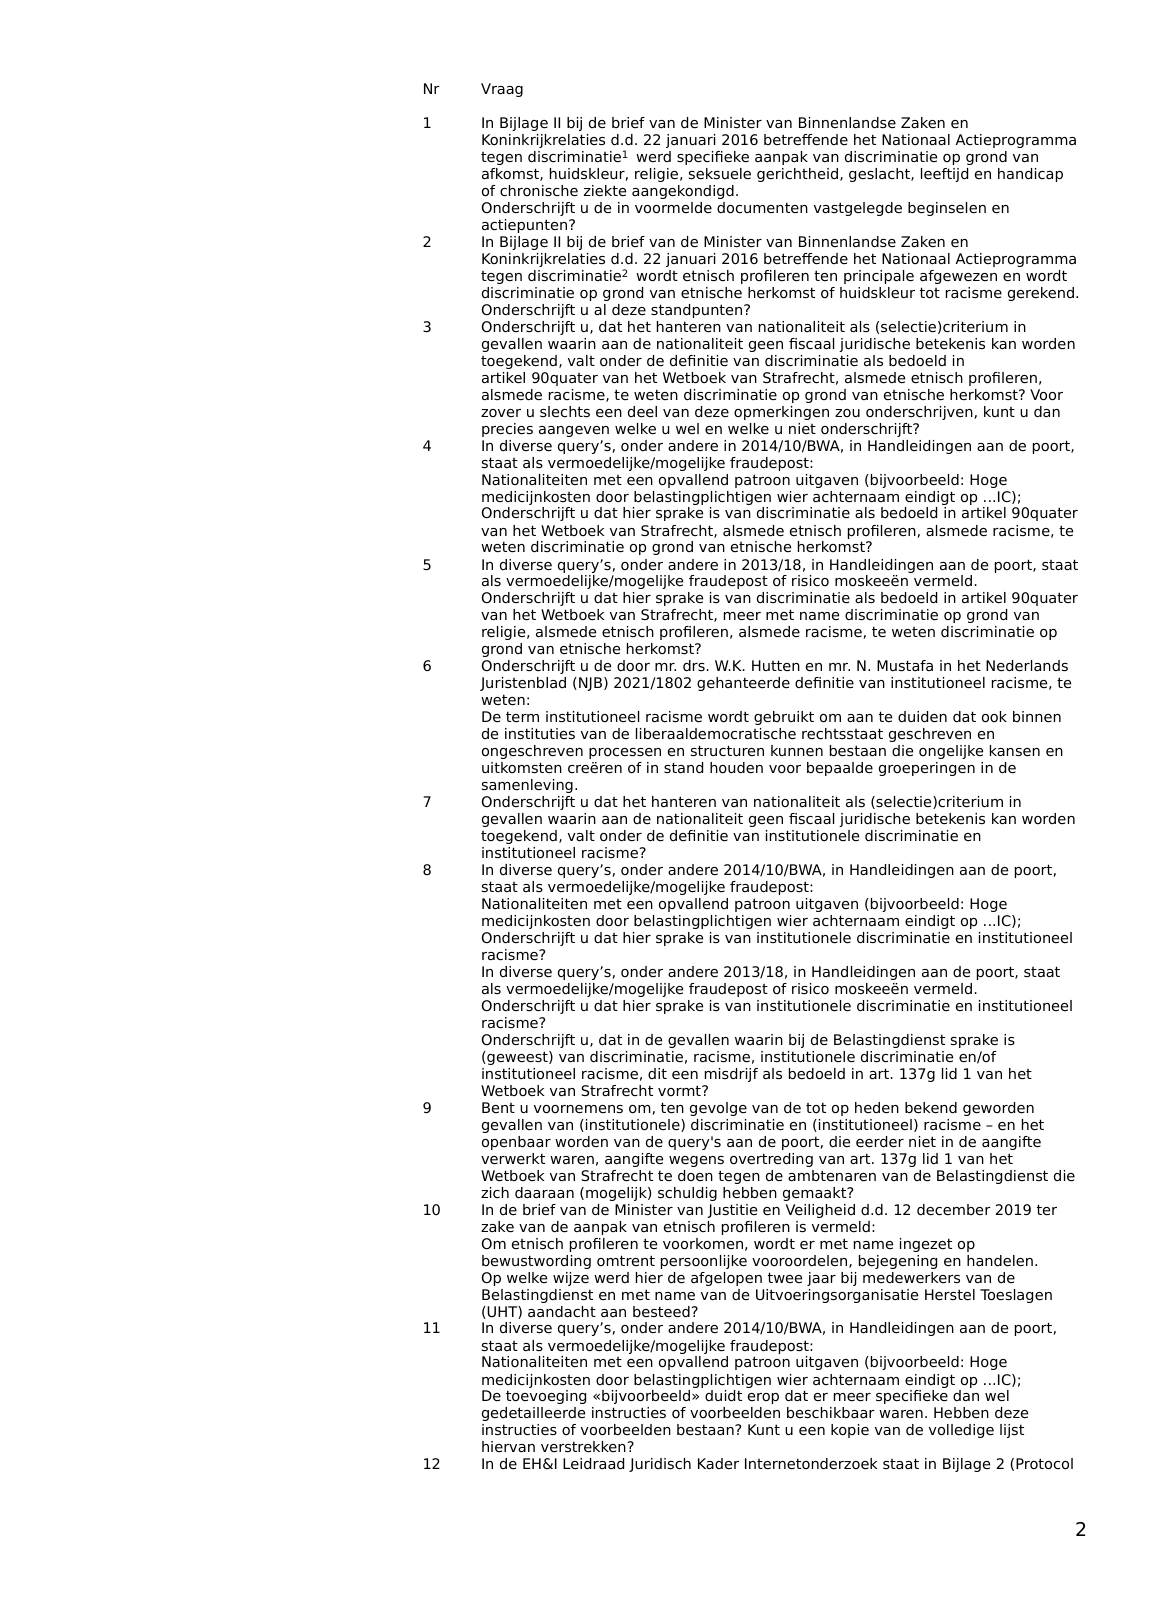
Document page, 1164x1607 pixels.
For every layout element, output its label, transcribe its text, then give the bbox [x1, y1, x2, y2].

table_cell 7 [422, 794, 475, 862]
table_cell [422, 98, 475, 115]
table_cell Onderschrijft u dat het hanteren van nationaliteit als (selectie)criterium in gevallen waarin aan de nationaliteit geen fiscaal juridische betekenis kan worden toegekend, valt onder de definitie van institutionele discriminatie en institutioneel racisme? [475, 794, 1087, 862]
table_cell 8 [422, 862, 475, 1100]
table_cell 4 [422, 438, 475, 556]
table_cell In de brief van de Minister van Justitie en Veiligheid d.d. 12 december 2019 ter zake van de aanpak van etnisch profileren is vermeld: Om etnisch profileren te voorkomen, wordt er met name ingezet op bewustwording omtrent persoonlijke vooroordelen, bejegening en handelen. Op welke wijze werd hier de afgelopen twee jaar bij medewerkers van de Belastingdienst en met name van de Uitvoeringsorganisatie Herstel Toeslagen (UHT) aandacht aan besteed? [475, 1202, 1087, 1320]
table_cell 11 [422, 1320, 475, 1456]
table_cell In diverse query’s, onder andere 2014/10/BWA, in Handleidingen aan de poort, staat als vermoedelijke/mogelijke fraudepost: Nationaliteiten met een opvallend patroon uitgaven (bijvoorbeeld: Hoge medicijnkosten door belastingplichtigen wier achternaam eindigt op ...IC); Onderschrijft u dat hier sprake is van institutionele discriminatie en institutioneel racisme? In diverse query’s, onder andere 2013/18, in Handleidingen aan de poort, staat als vermoedelijke/mogelijke fraudepost of risico moskeeën vermeld. Onderschrijft u dat hier sprake is van institutionele discriminatie en institutioneel racisme? Onderschrijft u, dat in de gevallen waarin bij de Belastingdienst sprake is (geweest) van discriminatie, racisme, institutionele discriminatie en/of institutioneel racisme, dit een misdrijf als bedoeld in art. 137g lid 1 van het Wetboek van Strafrecht vormt? [475, 862, 1087, 1100]
table_cell Onderschrijft u de door mr. drs. W.K. Hutten en mr. N. Mustafa in het Nederlands Juristenblad (NJB) 2021/1802 gehanteerde definitie van institutioneel racisme, te weten: De term institutioneel racisme wordt gebruikt om aan te duiden dat ook binnen de instituties van de liberaaldemocratische rechtsstaat geschreven en ongeschreven processen en structuren kunnen bestaan die ongelijke kansen en uitkomsten creëren of in stand houden voor bepaalde groeperingen in de samenleving. [475, 658, 1087, 794]
table_cell In diverse query’s, onder andere in 2013/18, in Handleidingen aan de poort, staat als vermoedelijke/mogelijke fraudepost of risico moskeeën vermeld. Onderschrijft u dat hier sprake is van discriminatie als bedoeld in artikel 90quater van het Wetboek van Strafrecht, meer met name discriminatie op grond van religie, alsmede etnisch profileren, alsmede racisme, te weten discriminatie op grond van etnische herkomst? [475, 556, 1087, 658]
table_cell 3 [422, 319, 475, 437]
table_cell [475, 98, 1087, 115]
table_cell 10 [422, 1202, 475, 1320]
table_cell In diverse query’s, onder andere in 2014/10/BWA, in Handleidingen aan de poort, staat als vermoedelijke/mogelijke fraudepost: Nationaliteiten met een opvallend patroon uitgaven (bijvoorbeeld: Hoge medicijnkosten door belastingplichtigen wier achternaam eindigt op ...IC); Onderschrijft u dat hier sprake is van discriminatie als bedoeld in artikel 90quater van het Wetboek van Strafrecht, alsmede etnisch profileren, alsmede racisme, te weten discriminatie op grond van etnische herkomst? [475, 438, 1087, 556]
table_header Nr [422, 81, 475, 98]
table_cell 9 [422, 1100, 475, 1202]
table_cell 6 [422, 658, 475, 794]
table_cell 1 [422, 115, 475, 234]
table_cell In Bijlage II bij de brief van de Minister van Binnenlandse Zaken en Koninkrijkrelaties d.d. 22 januari 2016 betreffende het Nationaal Actieprogramma tegen discriminatie2 wordt etnisch profileren ten principale afgewezen en wordt discriminatie op grond van etnische herkomst of huidskleur tot racisme gerekend. Onderschrijft u al deze standpunten? [475, 234, 1087, 319]
table_cell 12 [422, 1456, 475, 1473]
table_cell In diverse query’s, onder andere 2014/10/BWA, in Handleidingen aan de poort, staat als vermoedelijke/mogelijke fraudepost: Nationaliteiten met een opvallend patroon uitgaven (bijvoorbeeld: Hoge medicijnkosten door belastingplichtigen wier achternaam eindigt op ...IC); De toevoeging «bijvoorbeeld» duidt erop dat er meer specifieke dan wel gedetailleerde instructies of voorbeelden beschikbaar waren. Hebben deze instructies of voorbeelden bestaan? Kunt u een kopie van de volledige lijst hiervan verstrekken? [475, 1320, 1087, 1456]
table_cell 2 [422, 234, 475, 319]
table_cell Onderschrijft u, dat het hanteren van nationaliteit als (selectie)criterium in gevallen waarin aan de nationaliteit geen fiscaal juridische betekenis kan worden toegekend, valt onder de definitie van discriminatie als bedoeld in artikel 90quater van het Wetboek van Strafrecht, alsmede etnisch profileren, alsmede racisme, te weten discriminatie op grond van etnische herkomst? Voor zover u slechts een deel van deze opmerkingen zou onderschrijven, kunt u dan precies aangeven welke u wel en welke u niet onderschrijft? [475, 319, 1087, 437]
table_cell Bent u voornemens om, ten gevolge van de tot op heden bekend geworden gevallen van (institutionele) discriminatie en (institutioneel) racisme – en het openbaar worden van de query's aan de poort, die eerder niet in de aangifte verwerkt waren, aangifte wegens overtreding van art. 137g lid 1 van het Wetboek van Strafrecht te doen tegen de ambtenaren van de Belastingdienst die zich daaraan (mogelijk) schuldig hebben gemaakt? [475, 1100, 1087, 1202]
table_cell 5 [422, 556, 475, 658]
table_cell In de EH&I Leidraad Juridisch Kader Internetonderzoek staat in Bijlage 2 (Protocol [475, 1456, 1087, 1473]
table_cell In Bijlage II bij de brief van de Minister van Binnenlandse Zaken en Koninkrijkrelaties d.d. 22 januari 2016 betreffende het Nationaal Actieprogramma tegen discriminatie1 werd specifieke aanpak van discriminatie op grond van afkomst, huidskleur, religie, seksuele gerichtheid, geslacht, leeftijd en handicap of chronische ziekte aangekondigd. Onderschrijft u de in voormelde documenten vastgelegde beginselen en actiepunten? [475, 115, 1087, 234]
table_header Vraag [475, 81, 1087, 98]
